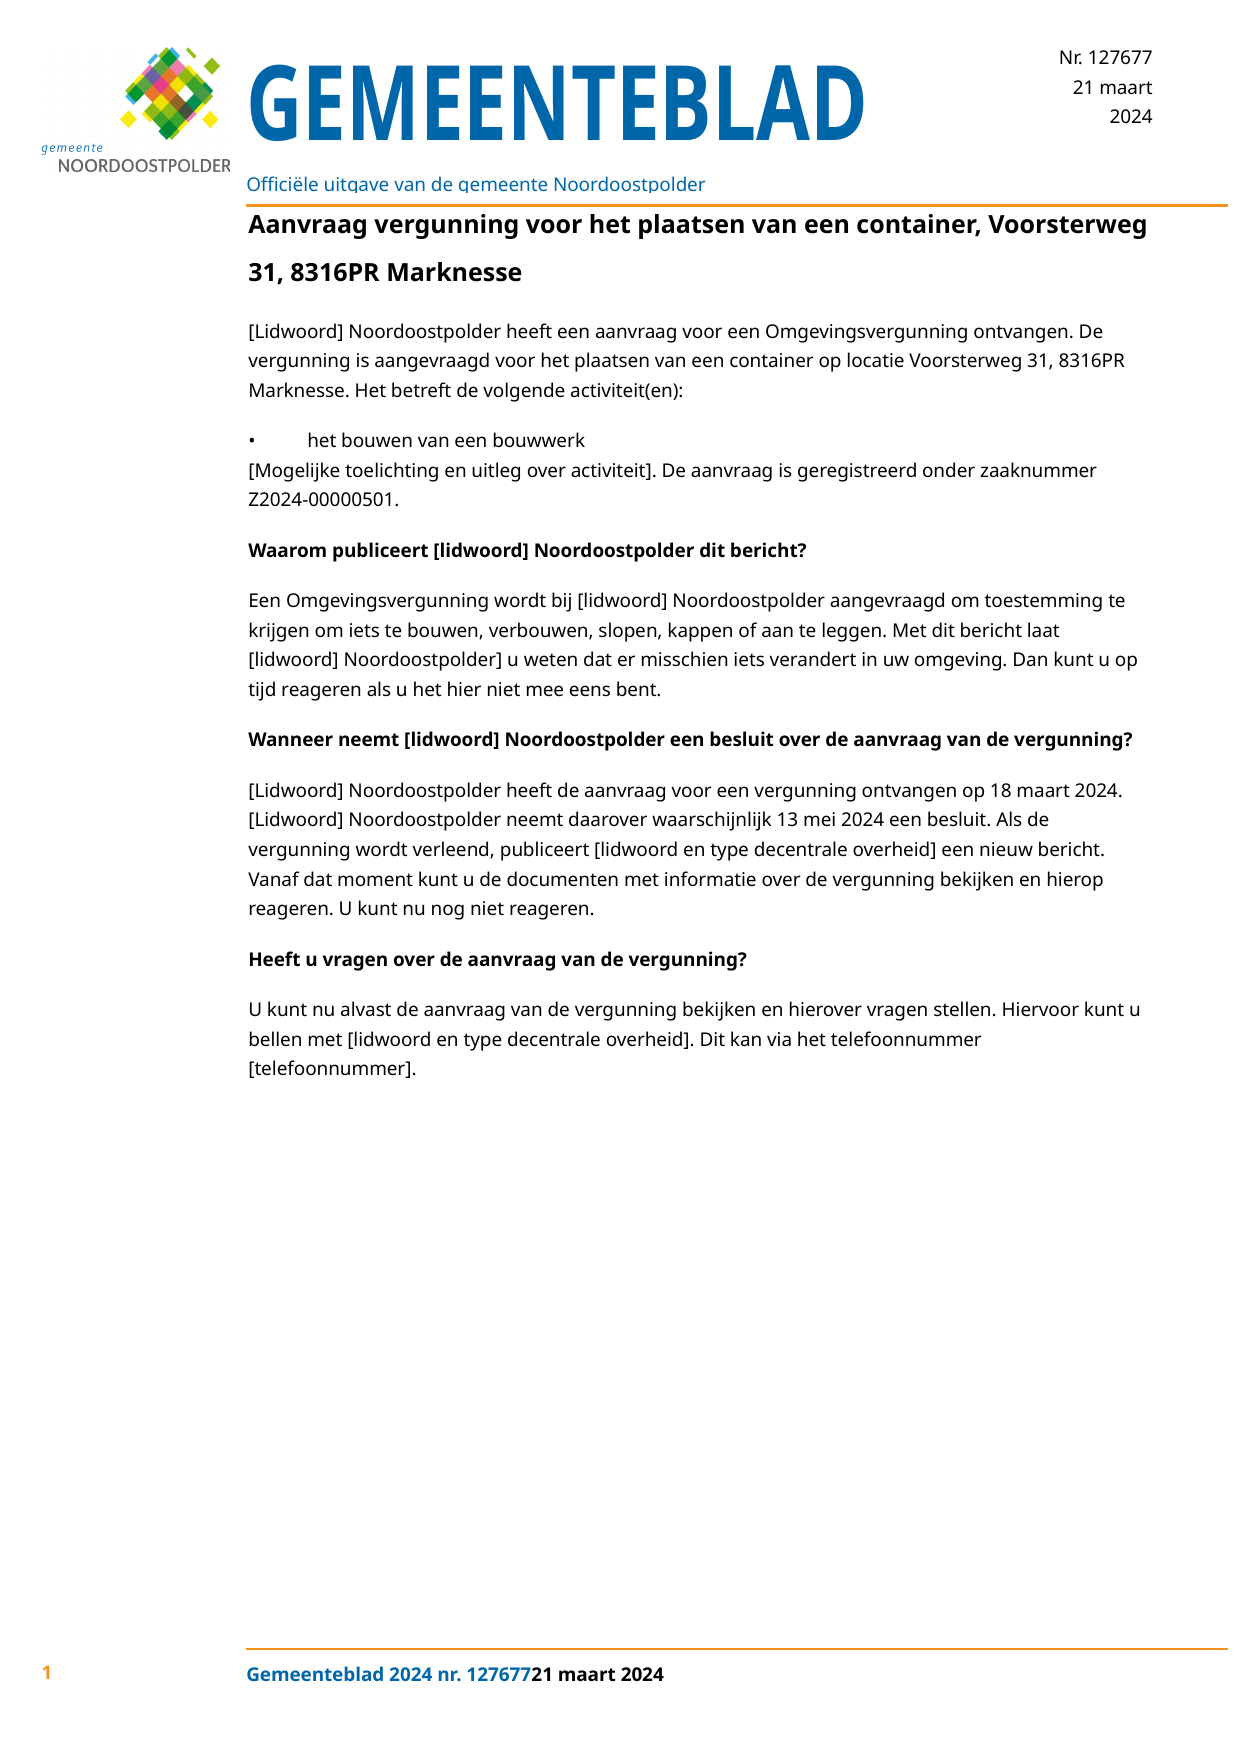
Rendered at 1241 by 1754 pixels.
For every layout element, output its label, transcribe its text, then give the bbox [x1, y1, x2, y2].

text Waarom publiceert [lidwoord] Noordoostpolder dit bericht? [248, 537, 1152, 563]
text [Lidwoord] Noordoostpolder heeft de aanvraag voor een vergunning ontvangen op 18 maart 2024. [Lidwoord] Noordoostpolder neemt daarover waarschijnlijk 13 mei 2024 een besluit. Als de vergunning wordt verleend, publiceert [lidwoord en type decentrale overheid] een nieuw bericht. Vanaf dat moment kunt u de documenten met informatie over de vergunning bekijken en hierop reageren. U kunt nu nog niet reageren. [248, 777, 1152, 921]
text Wanneer neemt [lidwoord] Noordoostpolder een besluit over de aanvraag van de vergunning? [248, 727, 1152, 752]
text [Lidwoord] Noordoostpolder heeft een aanvraag voor een Omgevingsvergunning ontvangen. De vergunning is aangevraagd voor het plaatsen van een container op locatie Voorsterweg 31, 8316PR Marknesse. Het betreft de volgende activiteit(en): [248, 318, 1152, 403]
text Een Omgevingsvergunning wordt bij [lidwoord] Noordoostpolder aangevraagd om toestemming te krijgen om iets te bouwen, verbouwen, slopen, kappen of aan te leggen. Met dit bericht laat [lidwoord] Noordoostpolder] u weten dat er misschien iets verandert in uw omgeving. Dan kunt u op tijd reageren als u het hier niet mee eens bent. [248, 587, 1152, 702]
text [Mogelijke toelichting en uitleg over activiteit]. De aanvraag is geregistreerd onder zaaknummer Z2024-00000501. [248, 457, 1152, 512]
picture [41, 47, 231, 172]
list het bouwen van een bouwwerk [248, 427, 1152, 453]
text U kunt nu alvast de aanvraag van de vergunning bekijken en hierover vragen stellen. Hiervoor kunt u bellen met [lidwoord en type decentrale overheid]. Dit kan via het telefoonnummer [telefoonnummer]. [248, 996, 1152, 1081]
text Heeft u vragen over de aanvraag van de vergunning? [248, 946, 1152, 972]
text Aanvraag vergunning voor het plaatsen van een container, Voorsterweg 31, 8316PR Marknesse [248, 207, 1152, 288]
